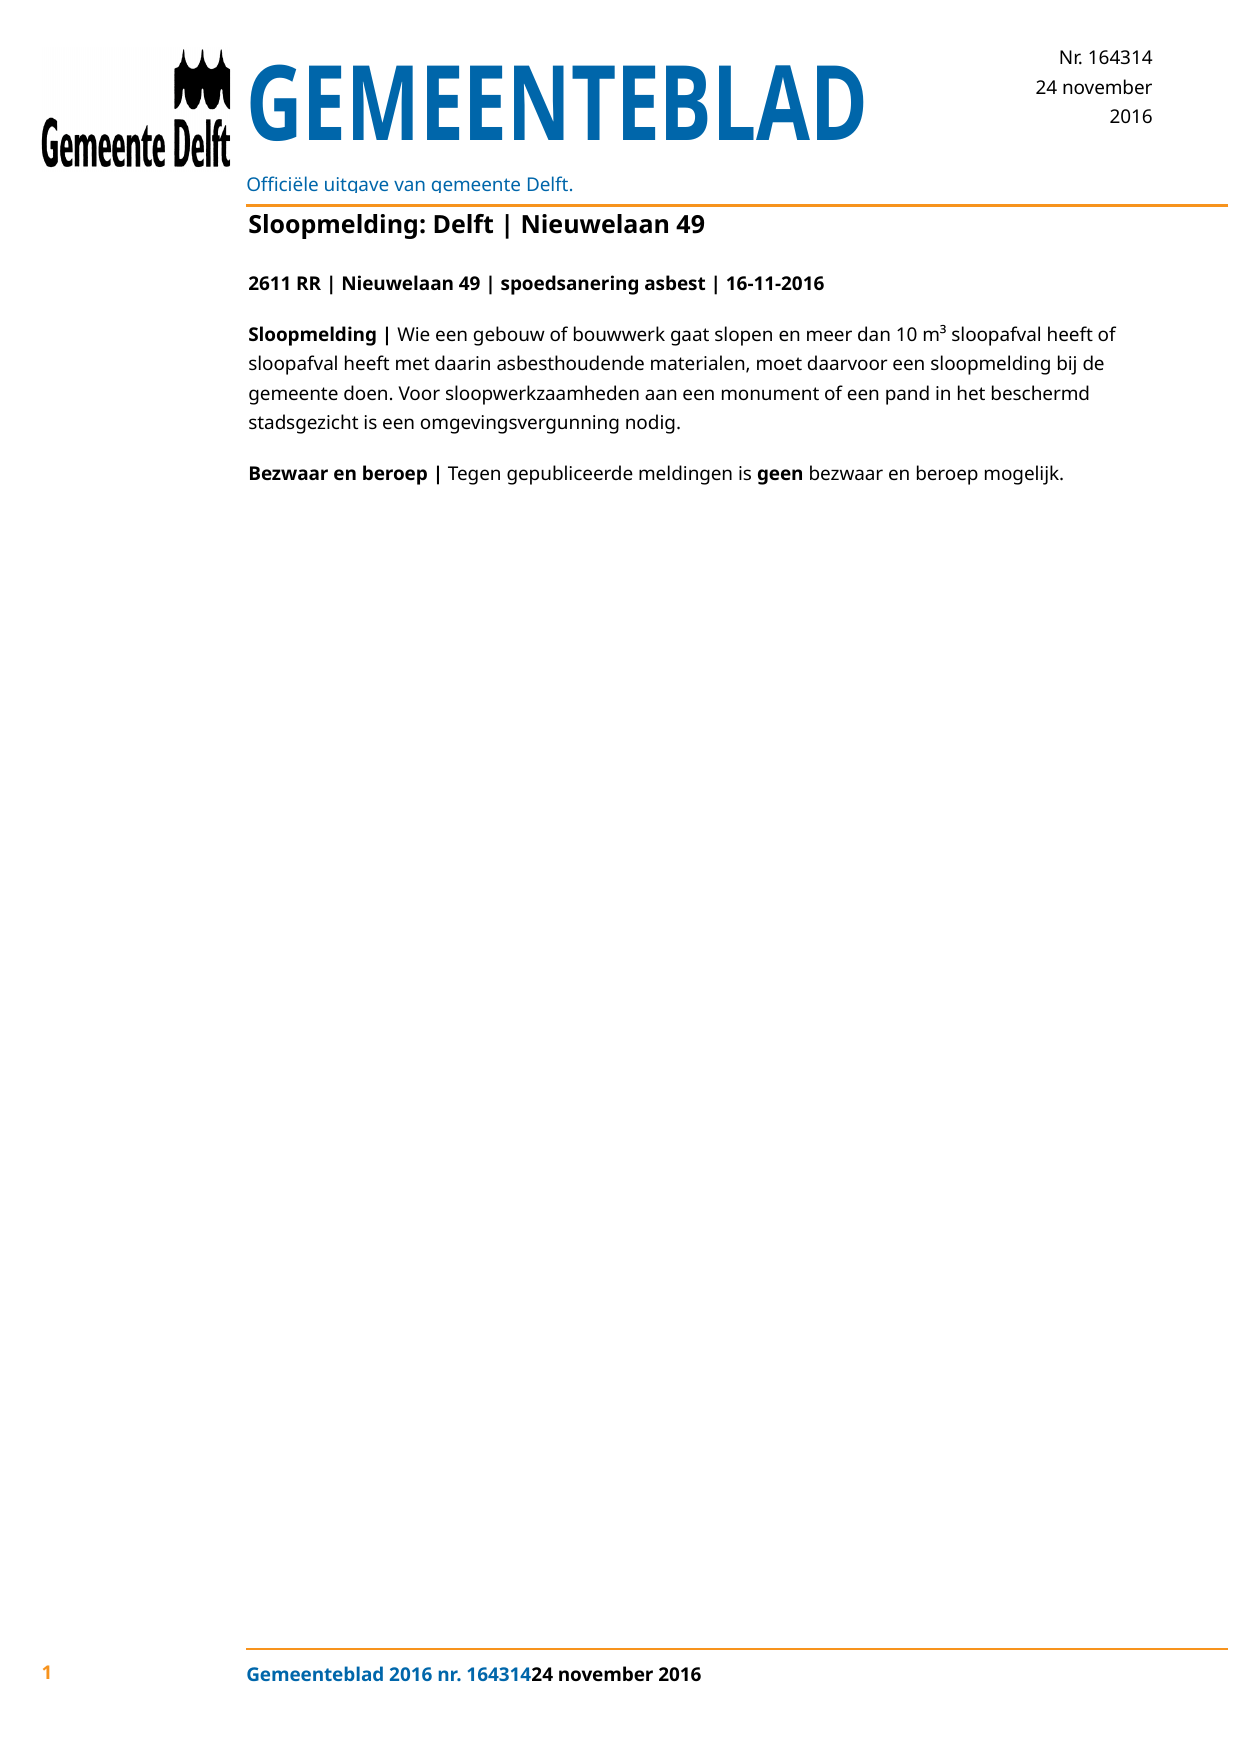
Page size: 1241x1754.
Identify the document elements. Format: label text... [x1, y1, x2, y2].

picture [41, 47, 231, 172]
text 2611 RR | Nieuwelaan 49 | spoedsanering asbest | 16-11-2016 [248, 270, 1152, 296]
text Bezwaar en beroep | Tegen gepubliceerde meldingen is geen bezwaar en beroep mogelijk. [248, 460, 1152, 486]
text Sloopmelding | Wie een gebouw of bouwwerk gaat slopen en meer dan 10 m³ sloopafval heeft of sloopafval heeft met daarin asbesthoudende materialen, moet daarvoor een sloopmelding bij de gemeente doen. Voor sloopwerkzaamheden aan een monument of een pand in het beschermd stadsgezicht is een omgevingsvergunning nodig. [248, 321, 1152, 435]
text Sloopmelding: Delft | Nieuwelaan 49 [248, 207, 1152, 241]
